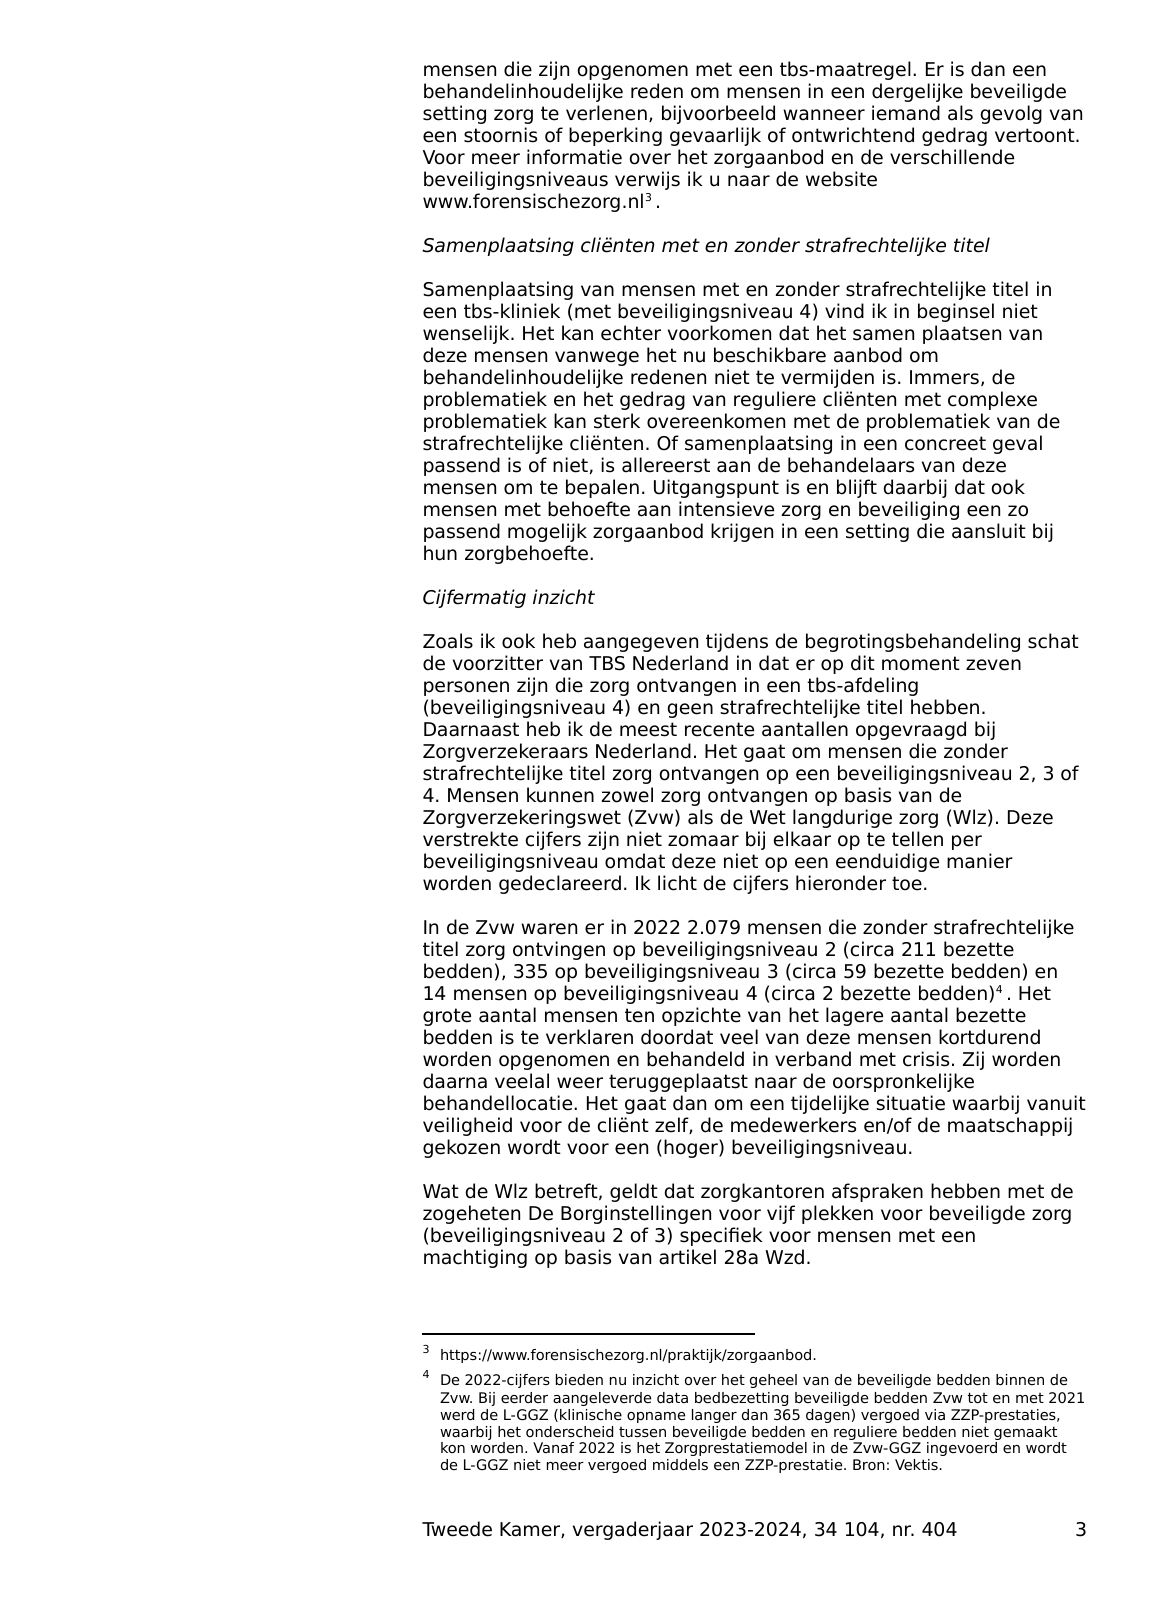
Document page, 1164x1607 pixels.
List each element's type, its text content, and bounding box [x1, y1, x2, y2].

text https://www.forensischezorg.nl/praktijk/zorgaanbod. [422, 1343, 1087, 1365]
text In de Zvw waren er in 2022 2.079 mensen die zonder strafrechtelijke titel zorg ontvingen op beveiligingsniveau 2 (circa 211 bezette bedden), 335 op beveiligingsniveau 3 (circa 59 bezette bedden) en 14 mensen op beveiligingsniveau 4 (circa 2 bezette bedden). Het grote aantal mensen ten opzichte van het lagere aantal bezette bedden is te verklaren doordat veel van deze mensen kortdurend worden opgenomen en behandeld in verband met crisis. Zij worden daarna veelal weer teruggeplaatst naar de oorspronkelijke behandellocatie. Het gaat dan om een tijdelijke situatie waarbij vanuit veiligheid voor de cliënt zelf, de medewerkers en/of de maatschappij gekozen wordt voor een (hoger) beveiligingsniveau. [422, 917, 1087, 1159]
text Samenplaatsing van mensen met en zonder strafrechtelijke titel in een tbs-kliniek (met beveiligingsniveau 4) vind ik in beginsel niet wenselijk. Het kan echter voorkomen dat het samen plaatsen van deze mensen vanwege het nu beschikbare aanbod om behandelinhoudelijke redenen niet te vermijden is. Immers, de problematiek en het gedrag van reguliere cliënten met complexe problematiek kan sterk overeenkomen met de problematiek van de strafrechtelijke cliënten. Of samenplaatsing in een concreet geval passend is of niet, is allereerst aan de behandelaars van deze mensen om te bepalen. Uitgangspunt is en blijft daarbij dat ook mensen met behoefte aan intensieve zorg en beveiliging een zo passend mogelijk zorgaanbod krijgen in een setting die aansluit bij hun zorgbehoefte. [422, 279, 1087, 565]
text mensen die zijn opgenomen met een tbs-maatregel. Er is dan een behandelinhoudelijke reden om mensen in een dergelijke beveiligde setting zorg te verlenen, bijvoorbeeld wanneer iemand als gevolg van een stoornis of beperking gevaarlijk of ontwrichtend gedrag vertoont. Voor meer informatie over het zorgaanbod en de verschillende beveiligingsniveaus verwijs ik u naar de website www.forensischezorg.nl. [422, 59, 1087, 213]
subtitle Samenplaatsing cliënten met en zonder strafrechtelijke titel [422, 235, 1087, 257]
text Zoals ik ook heb aangegeven tijdens de begrotingsbehandeling schat de voorzitter van TBS Nederland in dat er op dit moment zeven personen zijn die zorg ontvangen in een tbs-afdeling (beveiligingsniveau 4) en geen strafrechtelijke titel hebben. Daarnaast heb ik de meest recente aantallen opgevraagd bij Zorgverzekeraars Nederland. Het gaat om mensen die zonder strafrechtelijke titel zorg ontvangen op een beveiligingsniveau 2, 3 of 4. Mensen kunnen zowel zorg ontvangen op basis van de Zorgverzekeringswet (Zvw) als de Wet langdurige zorg (Wlz). Deze verstrekte cijfers zijn niet zomaar bij elkaar op te tellen per beveiligingsniveau omdat deze niet op een eenduidige manier worden gedeclareerd. Ik licht de cijfers hieronder toe. [422, 631, 1087, 895]
text De 2022-cijfers bieden nu inzicht over het geheel van de beveiligde bedden binnen de Zvw. Bij eerder aangeleverde data bedbezetting beveiligde bedden Zvw tot en met 2021 werd de L-GGZ (klinische opname langer dan 365 dagen) vergoed via ZZP-prestaties, waarbij het onderscheid tussen beveiligde bedden en reguliere bedden niet gemaakt kon worden. Vanaf 2022 is het Zorgprestatiemodel in de Zvw-GGZ ingevoerd en wordt de L-GGZ niet meer vergoed middels een ZZP-prestatie. Bron: Vektis. [422, 1368, 1087, 1474]
subtitle Cijfermatig inzicht [422, 587, 1087, 609]
text Wat de Wlz betreft, geldt dat zorgkantoren afspraken hebben met de zogeheten De Borginstellingen voor vijf plekken voor beveiligde zorg (beveiligingsniveau 2 of 3) specifiek voor mensen met een machtiging op basis van artikel 28a Wzd. [422, 1181, 1087, 1269]
